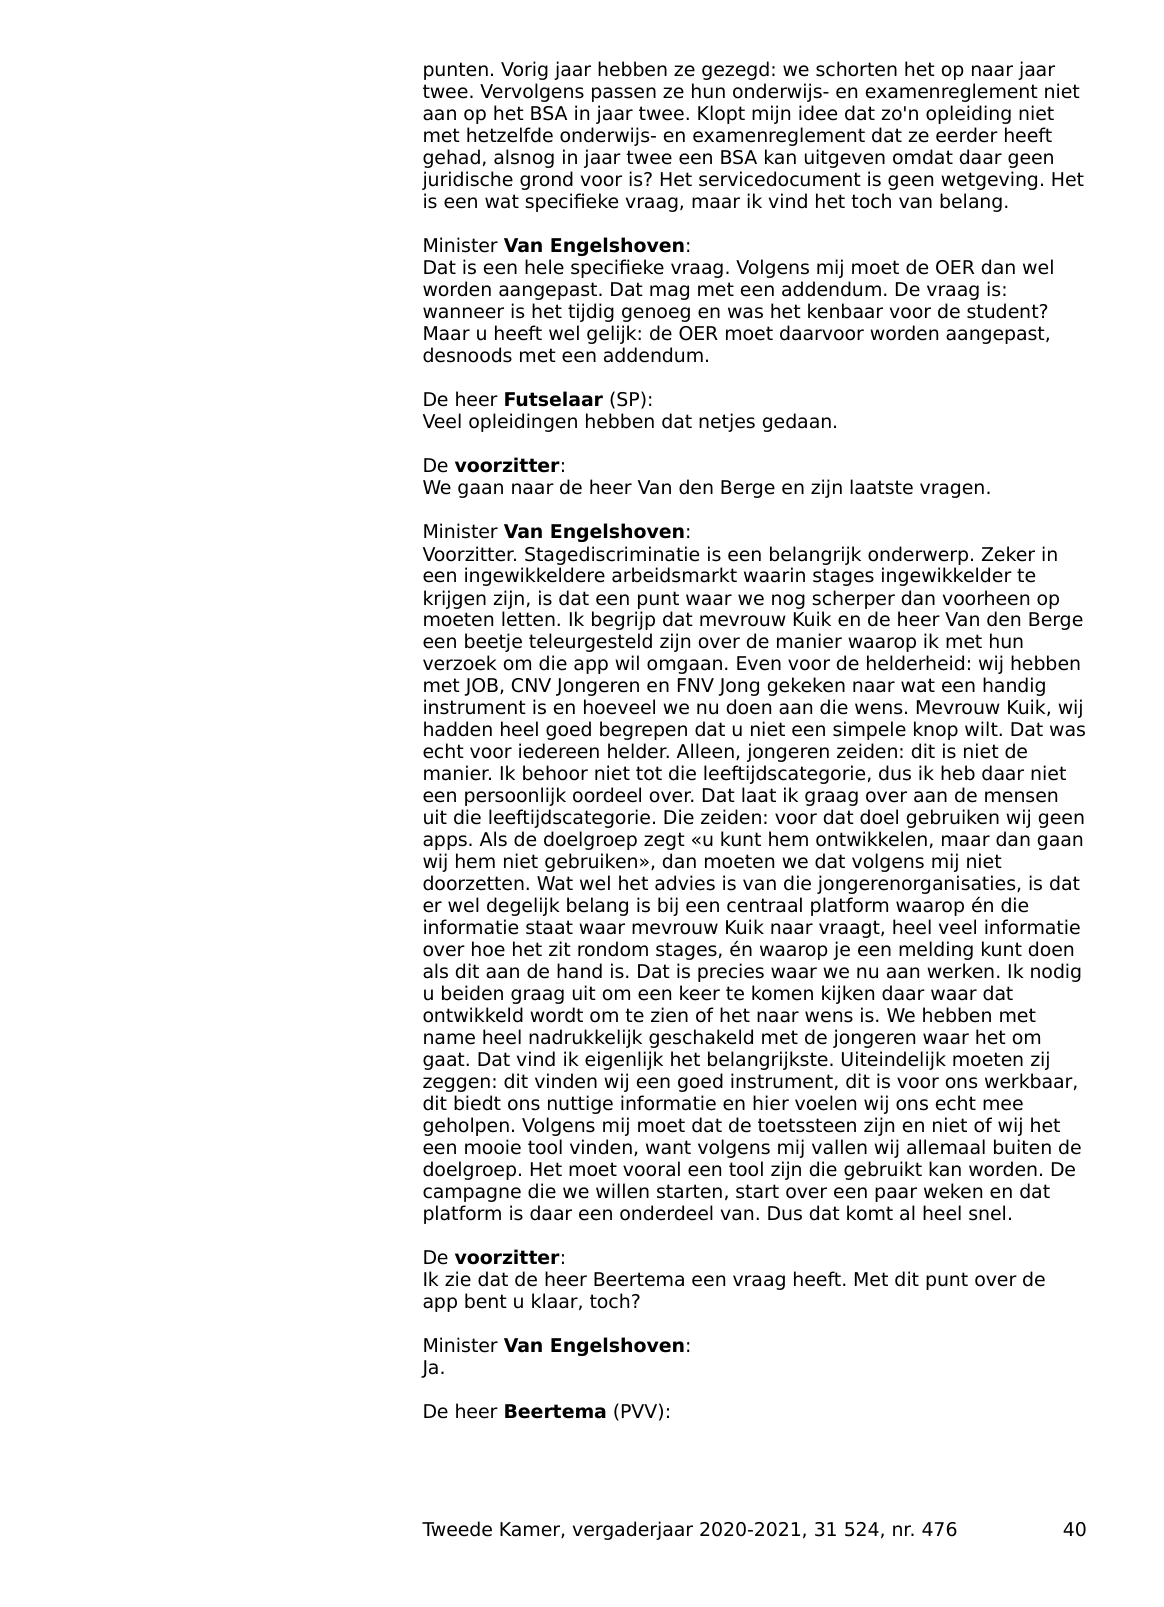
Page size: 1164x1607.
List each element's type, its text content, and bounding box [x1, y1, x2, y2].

text We gaan naar de heer Van den Berge en zijn laatste vragen. [422, 477, 1087, 499]
text Ja. [422, 1357, 1087, 1379]
text Voorzitter. Stagediscriminatie is een belangrijk onderwerp. Zeker in een ingewikkeldere arbeidsmarkt waarin stages ingewikkelder te krijgen zijn, is dat een punt waar we nog scherper dan voorheen op moeten letten. Ik begrijp dat mevrouw Kuik en de heer Van den Berge een beetje teleurgesteld zijn over de manier waarop ik met hun verzoek om die app wil omgaan. Even voor de helderheid: wij hebben met JOB, CNV Jongeren en FNV Jong gekeken naar wat een handig instrument is en hoeveel we nu doen aan die wens. Mevrouw Kuik, wij hadden heel goed begrepen dat u niet een simpele knop wilt. Dat was echt voor iedereen helder. Alleen, jongeren zeiden: dit is niet de manier. Ik behoor niet tot die leeftijdscategorie, dus ik heb daar niet een persoonlijk oordeel over. Dat laat ik graag over aan de mensen uit die leeftijdscategorie. Die zeiden: voor dat doel gebruiken wij geen apps. Als de doelgroep zegt «u kunt hem ontwikkelen, maar dan gaan wij hem niet gebruiken», dan moeten we dat volgens mij niet doorzetten. Wat wel het advies is van die jongerenorganisaties, is dat er wel degelijk belang is bij een centraal platform waarop én die informatie staat waar mevrouw Kuik naar vraagt, heel veel informatie over hoe het zit rondom stages, én waarop je een melding kunt doen als dit aan de hand is. Dat is precies waar we nu aan werken. Ik nodig u beiden graag uit om een keer te komen kijken daar waar dat ontwikkeld wordt om te zien of het naar wens is. We hebben met name heel nadrukkelijk geschakeld met de jongeren waar het om gaat. Dat vind ik eigenlijk het belangrijkste. Uiteindelijk moeten zij zeggen: dit vinden wij een goed instrument, dit is voor ons werkbaar, dit biedt ons nuttige informatie en hier voelen wij ons echt mee geholpen. Volgens mij moet dat de toetssteen zijn en niet of wij het een mooie tool vinden, want volgens mij vallen wij allemaal buiten de doelgroep. Het moet vooral een tool zijn die gebruikt kan worden. De campagne die we willen starten, start over een paar weken en dat platform is daar een onderdeel van. Dus dat komt al heel snel. [422, 543, 1087, 1225]
text Minister Van Engelshoven: [422, 1335, 1087, 1357]
text punten. Vorig jaar hebben ze gezegd: we schorten het op naar jaar twee. Vervolgens passen ze hun onderwijs- en examenreglement niet aan op het BSA in jaar twee. Klopt mijn idee dat zo'n opleiding niet met hetzelfde onderwijs- en examenreglement dat ze eerder heeft gehad, alsnog in jaar twee een BSA kan uitgeven omdat daar geen juridische grond voor is? Het servicedocument is geen wetgeving. Het is een wat specifieke vraag, maar ik vind het toch van belang. [422, 59, 1087, 213]
text Minister Van Engelshoven: [422, 235, 1087, 257]
text Veel opleidingen hebben dat netjes gedaan. [422, 411, 1087, 433]
text De heer Futselaar (SP): [422, 389, 1087, 411]
text De voorzitter: [422, 1247, 1087, 1269]
text Ik zie dat de heer Beertema een vraag heeft. Met dit punt over de app bent u klaar, toch? [422, 1269, 1087, 1313]
text De voorzitter: [422, 455, 1087, 477]
text Minister Van Engelshoven: [422, 521, 1087, 543]
text De heer Beertema (PVV): [422, 1401, 1087, 1423]
text Dat is een hele specifieke vraag. Volgens mij moet de OER dan wel worden aangepast. Dat mag met een addendum. De vraag is: wanneer is het tijdig genoeg en was het kenbaar voor de student? Maar u heeft wel gelijk: de OER moet daarvoor worden aangepast, desnoods met een addendum. [422, 257, 1087, 367]
